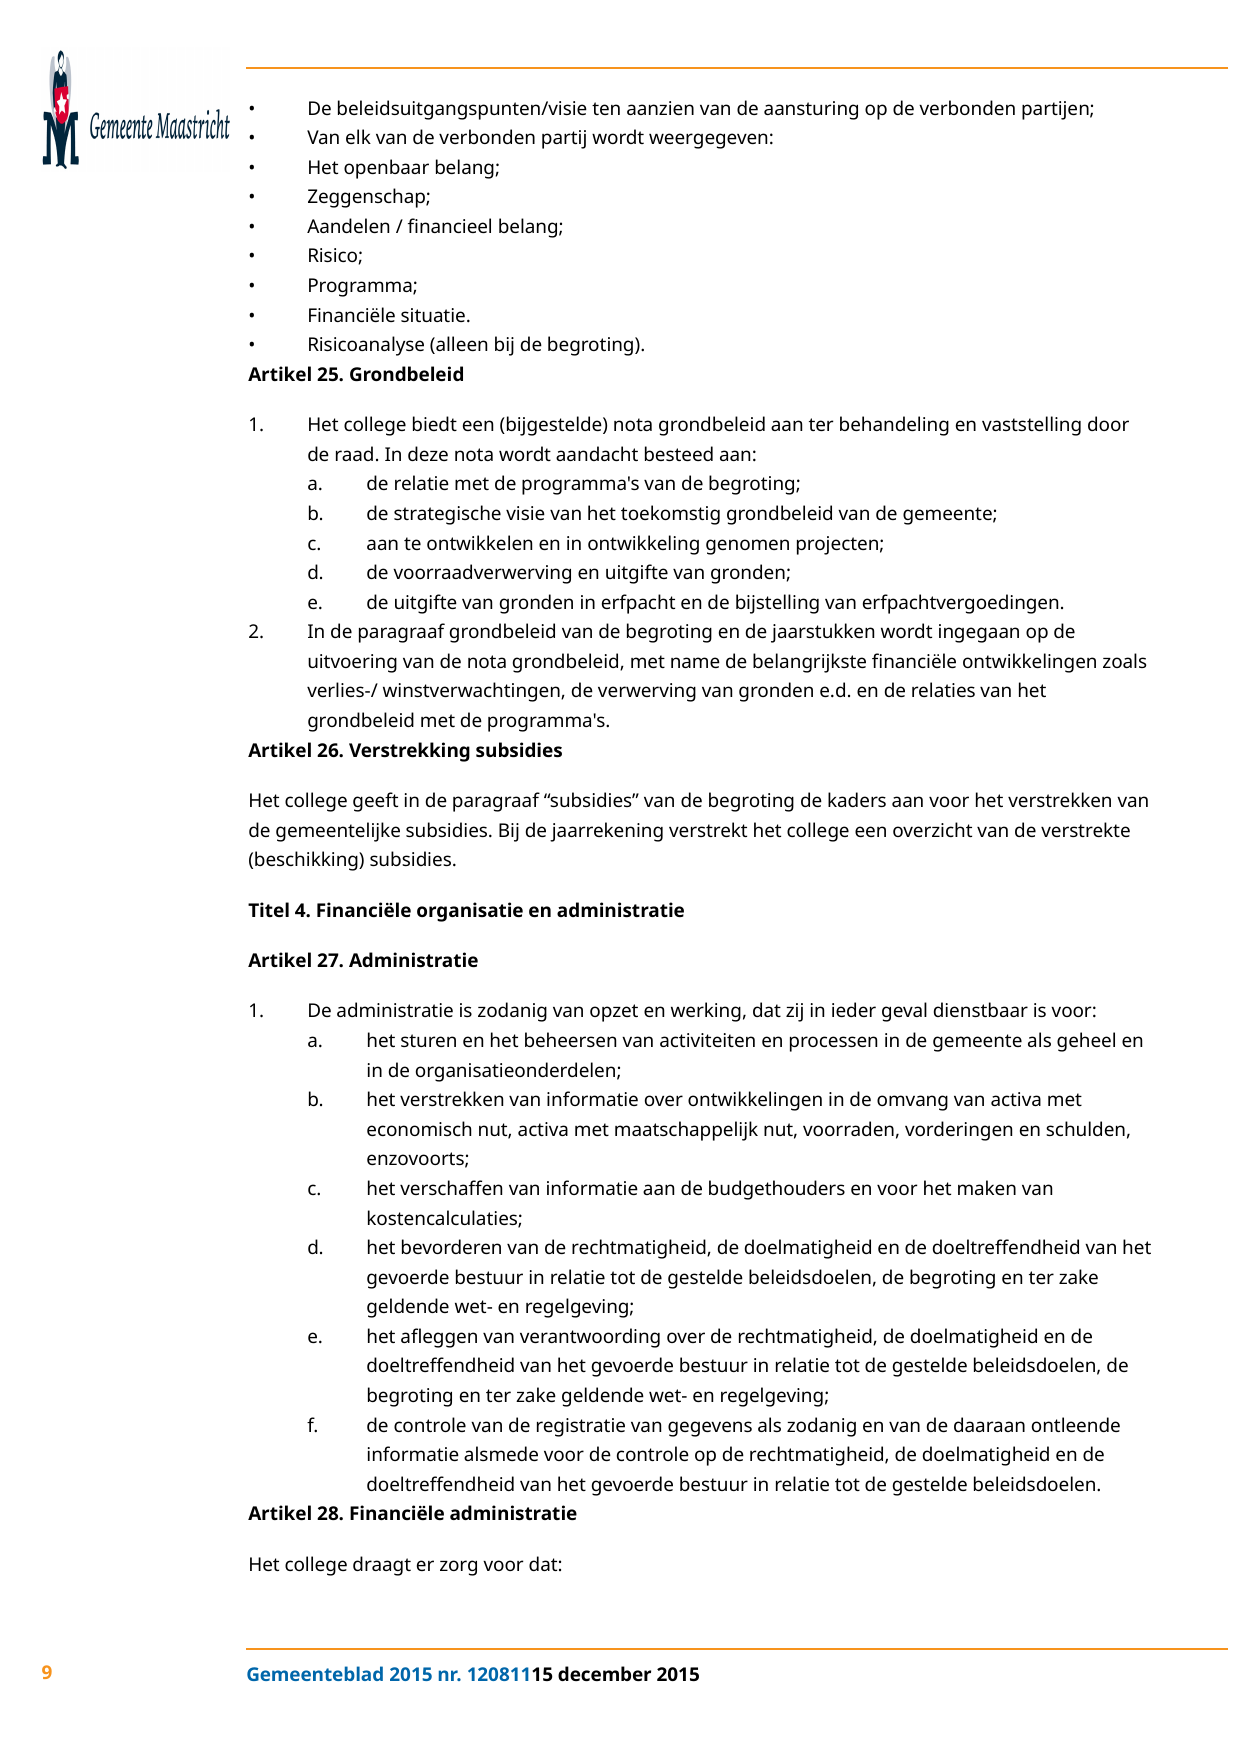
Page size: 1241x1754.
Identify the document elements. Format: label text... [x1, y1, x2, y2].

list de controle van de registratie van gegevens als zodanig en van de daaraan ontleende informatie alsmede voor de controle op de rechtmatigheid, de doelmatigheid en de doeltreffendheid van het gevoerde bestuur in relatie tot de gestelde beleidsdoelen. [307, 1412, 1152, 1497]
text Het college draagt er zorg voor dat: [248, 1551, 1152, 1577]
list De administratie is zodanig van opzet en werking, dat zij in ieder geval dienstbaar is voor: [248, 998, 1152, 1023]
list de relatie met de programma's van de begroting; [307, 471, 1152, 496]
list aan te ontwikkelen en in ontwikkeling genomen projecten; [307, 530, 1152, 556]
list Zeggenschap; [248, 183, 1152, 209]
text Artikel 27. Administratie [248, 947, 1152, 973]
list Risicoanalyse (alleen bij de begroting). [248, 331, 1152, 357]
list Het openbaar belang; [248, 154, 1152, 180]
text Artikel 26. Verstrekking subsidies [248, 737, 1152, 763]
list de voorraadverwerving en uitgifte van gronden; [307, 559, 1152, 585]
list Financiële situatie. [248, 302, 1152, 328]
list De beleidsuitgangspunten/visie ten aanzien van de aansturing op de verbonden partijen; [248, 95, 1152, 121]
list Aandelen / financieel belang; [248, 213, 1152, 239]
list het bevorderen van de rechtmatigheid, de doelmatigheid en de doeltreffendheid van het gevoerde bestuur in relatie tot de gestelde beleidsdoelen, de begroting en ter zake geldende wet- en regelgeving; [307, 1234, 1152, 1319]
list het verschaffen van informatie aan de budgethouders en voor het maken van kostencalculaties; [307, 1175, 1152, 1231]
list Risico; [248, 243, 1152, 268]
text Het college geeft in de paragraaf “subsidies” van de begroting de kaders aan voor het verstrekken van de gemeentelijke subsidies. Bij de jaarrekening verstrekt het college een overzicht van de verstrekte (beschikking) subsidies. [248, 787, 1152, 872]
list het sturen en het beheersen van activiteiten en processen in de gemeente als geheel en in de organisatieonderdelen; [307, 1027, 1152, 1083]
list Programma; [248, 272, 1152, 298]
list In de paragraaf grondbeleid van de begroting en de jaarstukken wordt ingegaan op de uitvoering van de nota grondbeleid, met name de belangrijkste financiële ontwikkelingen zoals verlies-/ winstverwachtingen, de verwerving van gronden e.d. en de relaties van het grondbeleid met de programma's. [248, 618, 1152, 733]
text Artikel 28. Financiële administratie [248, 1501, 1152, 1526]
list het afleggen van verantwoording over de rechtmatigheid, de doelmatigheid en de doeltreffendheid van het gevoerde bestuur in relatie tot de gestelde beleidsdoelen, de begroting en ter zake geldende wet- en regelgeving; [307, 1323, 1152, 1408]
text Artikel 25. Grondbeleid [248, 361, 1152, 387]
picture [41, 47, 231, 172]
list Van elk van de verbonden partij wordt weergegeven: [248, 124, 1152, 150]
text Titel 4. Financiële organisatie en administratie [248, 897, 1152, 923]
list de uitgifte van gronden in erfpacht en de bijstelling van erfpachtvergoedingen. [307, 589, 1152, 615]
list de strategische visie van het toekomstig grondbeleid van de gemeente; [307, 500, 1152, 526]
list het verstrekken van informatie over ontwikkelingen in de omvang van activa met economisch nut, activa met maatschappelijk nut, voorraden, vorderingen en schulden, enzovoorts; [307, 1086, 1152, 1171]
list Het college biedt een (bijgestelde) nota grondbeleid aan ter behandeling en vaststelling door de raad. In deze nota wordt aandacht besteed aan: [248, 411, 1152, 467]
